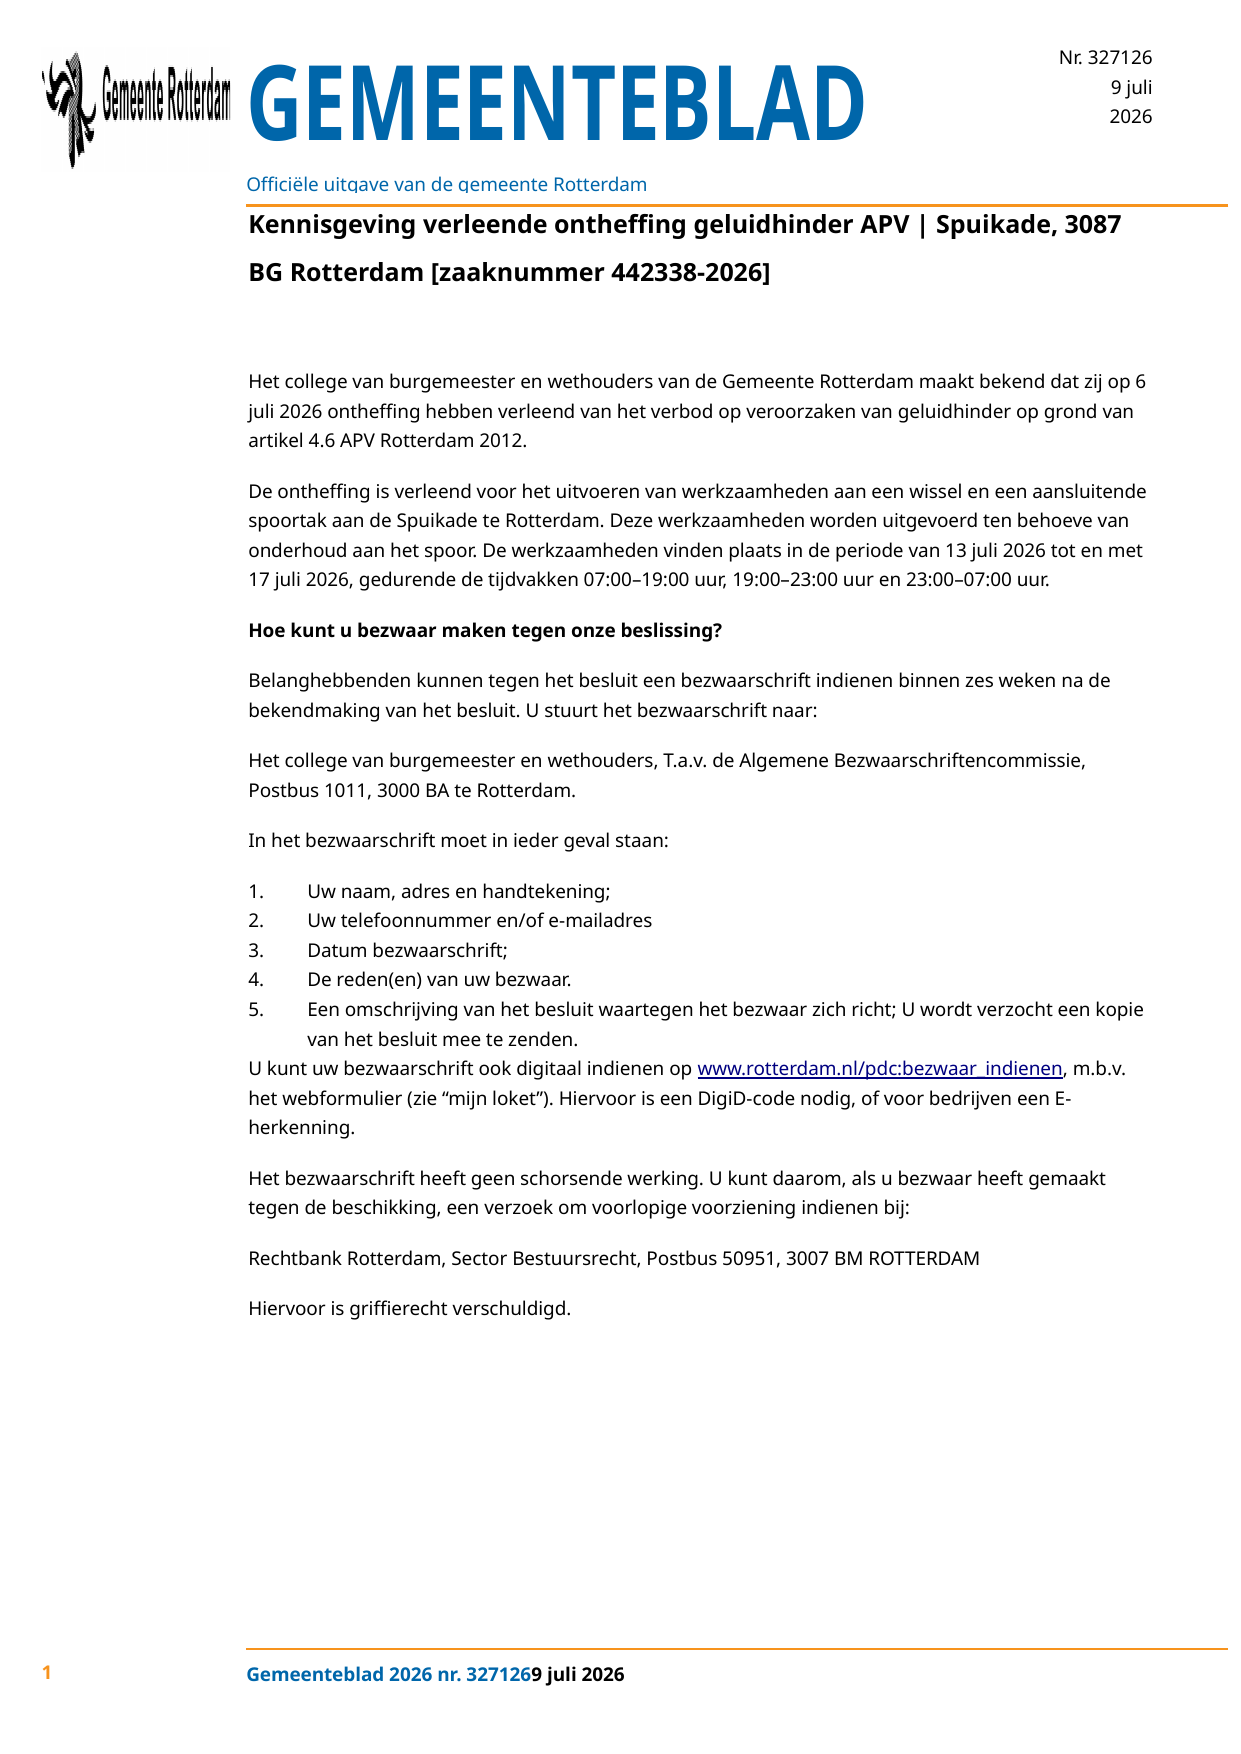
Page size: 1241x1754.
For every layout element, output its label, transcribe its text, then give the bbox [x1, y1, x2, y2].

text Het college van burgemeester en wethouders, T.a.v. de Algemene Bezwaarschriftencommissie, Postbus 1011, 3000 BA te Rotterdam. [248, 747, 1152, 803]
list Uw telefoonnummer en/of e-mailadres [248, 907, 1152, 933]
text In het bezwaarschrift moet in ieder geval staan: [248, 827, 1152, 853]
text U kunt uw bezwaarschrift ook digitaal indienen op www.rotterdam.nl/pdc:bezwaar_indienen, m.b.v. het webformulier (zie “mijn loket”). Hiervoor is een DigiD-code nodig, of voor bedrijven een E-herkenning. [248, 1055, 1152, 1140]
list De reden(en) van uw bezwaar. [248, 967, 1152, 992]
text Belanghebbenden kunnen tegen het besluit een bezwaarschrift indienen binnen zes weken na de bekendmaking van het besluit. U stuurt het bezwaarschrift naar: [248, 667, 1152, 723]
list Een omschrijving van het besluit waartegen het bezwaar zich richt; U wordt verzocht een kopie van het besluit mee te zenden. [248, 996, 1152, 1052]
text Kennisgeving verleende ontheffing geluidhinder APV | Spuikade, 3087 BG Rotterdam [zaaknummer 442338-2026] [248, 207, 1152, 288]
picture [41, 47, 231, 172]
list Uw naam, adres en handtekening; [248, 878, 1152, 904]
text Hoe kunt u bezwaar maken tegen onze beslissing? [248, 617, 1152, 643]
text De ontheffing is verleend voor het uitvoeren van werkzaamheden aan een wissel en een aansluitende spoortak aan de Spuikade te Rotterdam. Deze werkzaamheden worden uitgevoerd ten behoeve van onderhoud aan het spoor. De werkzaamheden vinden plaats in de periode van 13 juli 2026 tot en met 17 juli 2026, gedurende de tijdvakken 07:00–19:00 uur, 19:00–23:00 uur en 23:00–07:00 uur. [248, 478, 1152, 592]
text Hiervoor is griffierecht verschuldigd. [248, 1295, 1152, 1321]
list Datum bezwaarschrift; [248, 937, 1152, 963]
text Het bezwaarschrift heeft geen schorsende werking. U kunt daarom, als u bezwaar heeft gemaakt tegen de beschikking, een verzoek om voorlopige voorziening indienen bij: [248, 1165, 1152, 1220]
text Het college van burgemeester en wethouders van de Gemeente Rotterdam maakt bekend dat zij op 6 juli 2026 ontheffing hebben verleend van het verbod op veroorzaken van geluidhinder op grond van artikel 4.6 APV Rotterdam 2012. [248, 368, 1152, 453]
text Rechtbank Rotterdam, Sector Bestuursrecht, Postbus 50951, 3007 BM ROTTERDAM [248, 1245, 1152, 1271]
